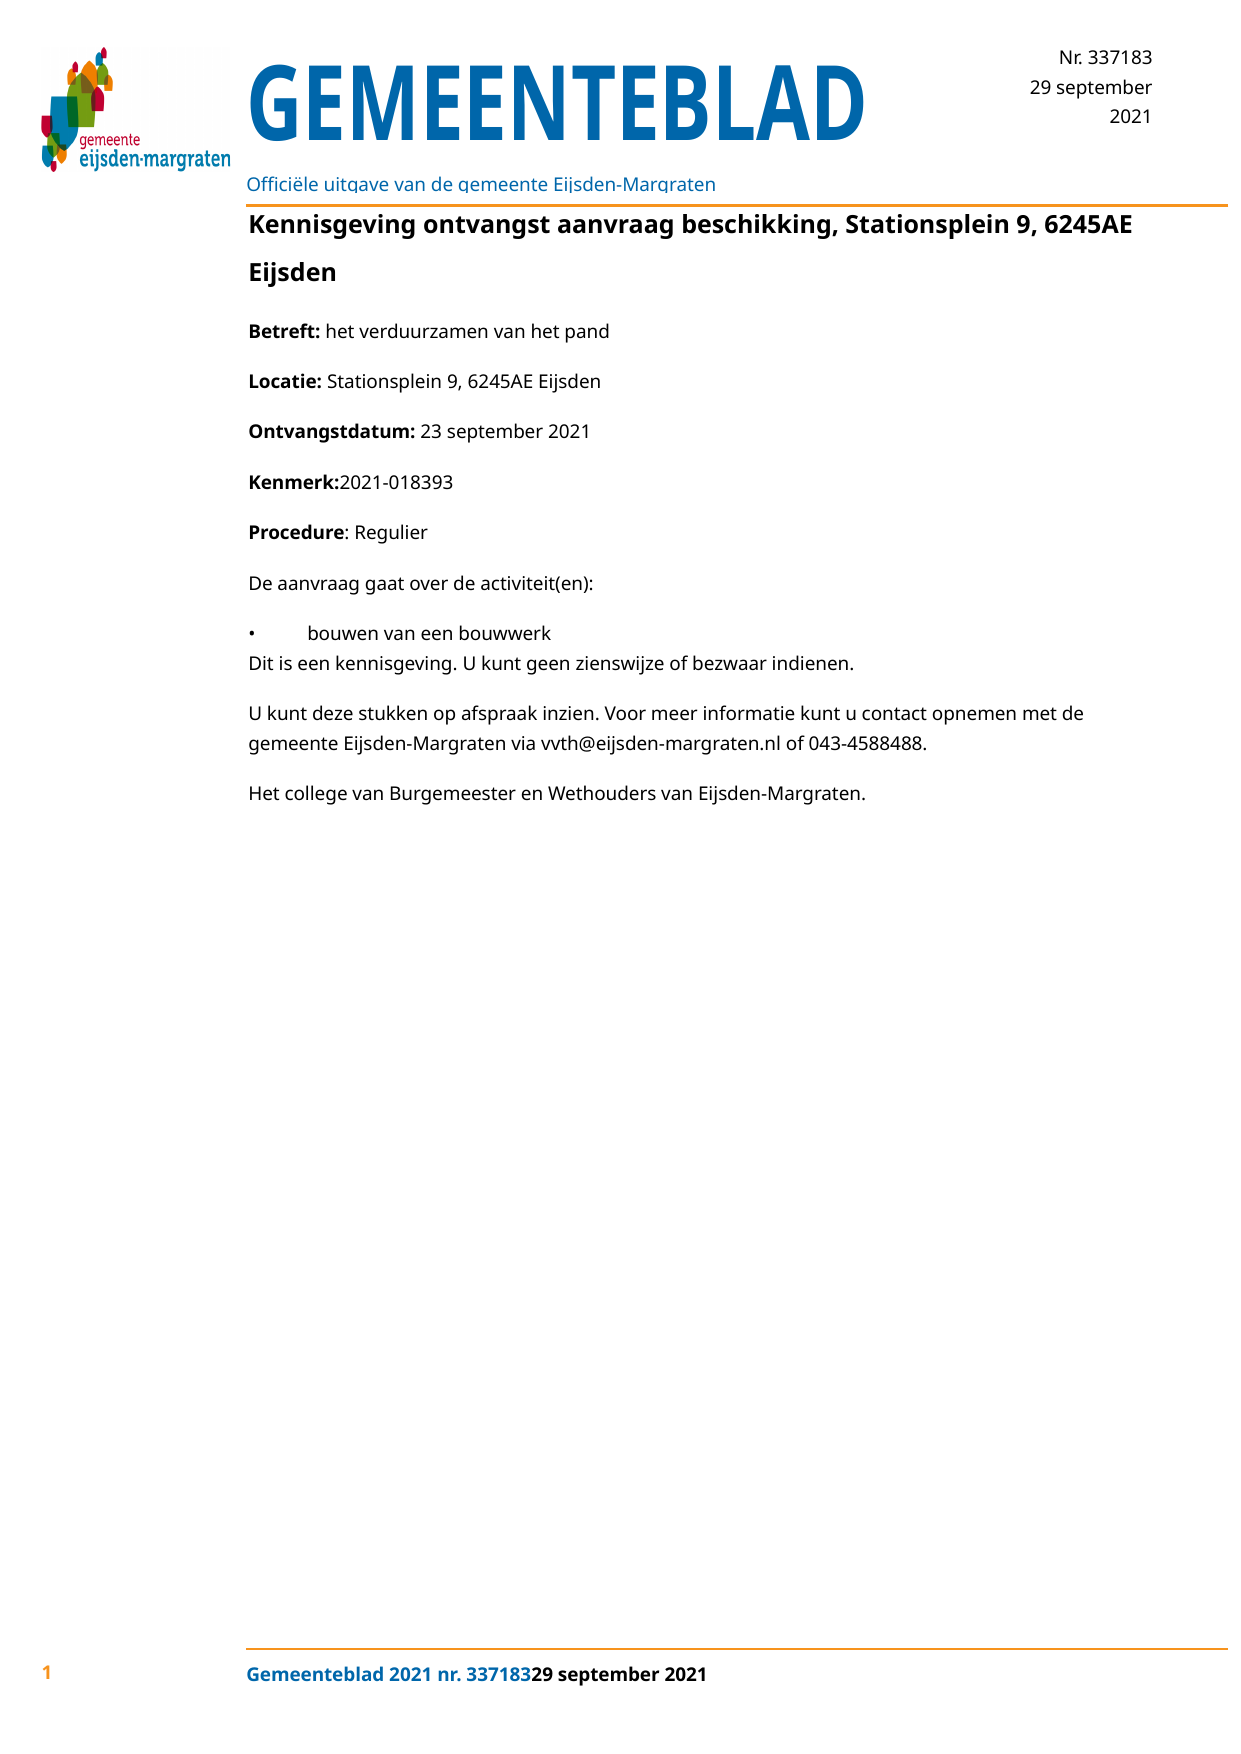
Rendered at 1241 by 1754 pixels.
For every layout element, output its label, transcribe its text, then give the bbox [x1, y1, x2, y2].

picture [41, 47, 231, 172]
text De aanvraag gaat over de activiteit(en): [248, 570, 1152, 596]
text U kunt deze stukken op afspraak inzien. Voor meer informatie kunt u contact opnemen met de gemeente Eijsden-Margraten via vvth@eijsden-margraten.nl of 043-4588488. [248, 700, 1152, 756]
text Het college van Burgemeester en Wethouders van Eijsden-Margraten. [248, 780, 1152, 806]
text Ontvangstdatum: 23 september 2021 [248, 419, 1152, 444]
text Locatie: Stationsplein 9, 6245AE Eijsden [248, 368, 1152, 394]
text Dit is een kennisgeving. U kunt geen zienswijze of bezwaar indienen. [248, 650, 1152, 676]
text Kennisgeving ontvangst aanvraag beschikking, Stationsplein 9, 6245AE Eijsden [248, 207, 1152, 288]
text Kenmerk:2021-018393 [248, 469, 1152, 495]
list bouwen van een bouwwerk [248, 620, 1152, 646]
text Betreft: het verduurzamen van het pand [248, 318, 1152, 344]
text Procedure: Regulier [248, 519, 1152, 545]
